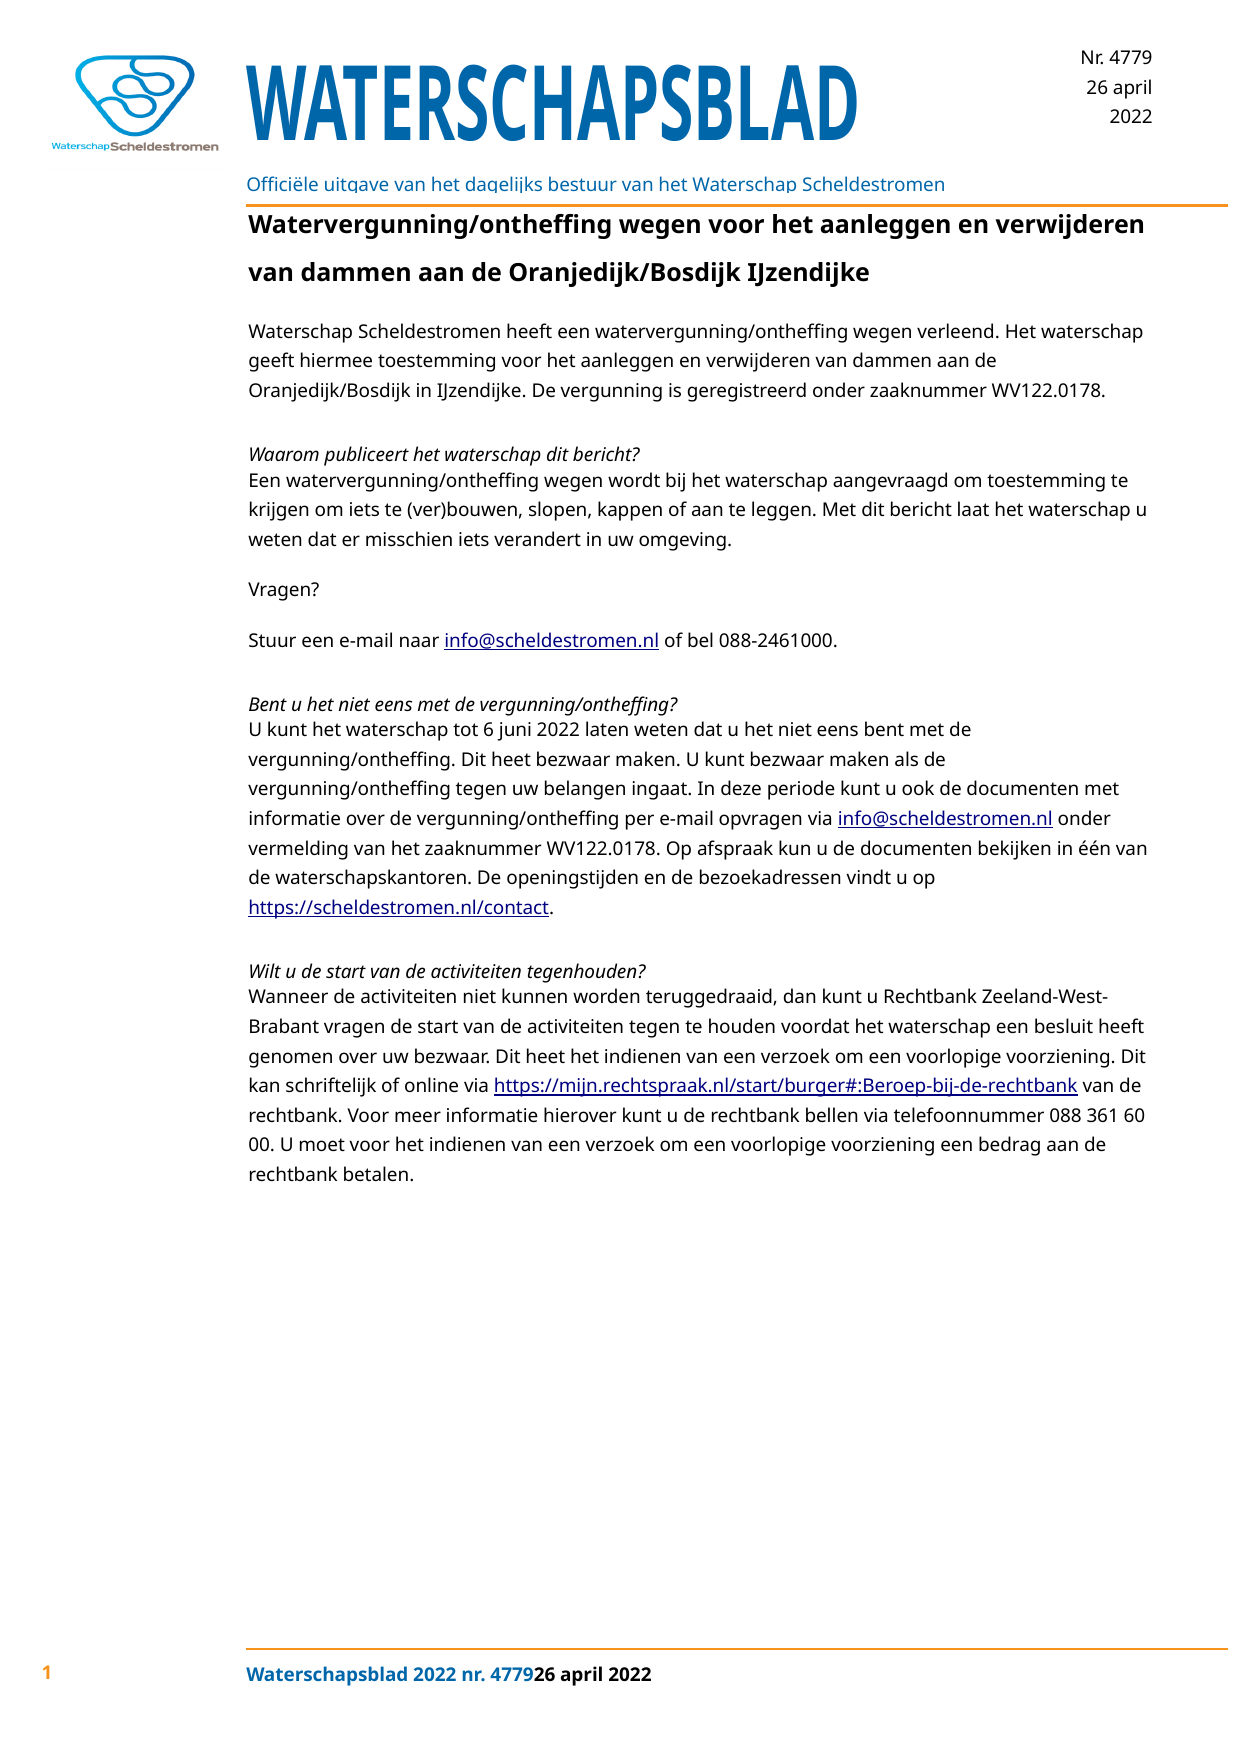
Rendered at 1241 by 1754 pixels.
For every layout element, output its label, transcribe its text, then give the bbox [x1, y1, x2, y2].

picture [41, 47, 231, 172]
text Waarom publiceert het waterschap dit bericht? [248, 441, 1152, 467]
text Waterschap Scheldestromen heeft een watervergunning/ontheffing wegen verleend. Het waterschap geeft hiermee toestemming voor het aanleggen en verwijderen van dammen aan de Oranjedijk/Bosdijk in IJzendijke. De vergunning is geregistreerd onder zaaknummer WV122.0178. [248, 318, 1152, 403]
text Wanneer de activiteiten niet kunnen worden teruggedraaid, dan kunt u Rechtbank Zeeland-West-Brabant vragen de start van de activiteiten tegen te houden voordat het waterschap een besluit heeft genomen over uw bezwaar. Dit heet het indienen van een verzoek om een voorlopige voorziening. Dit kan schriftelijk of online via https://mijn.rechtspraak.nl/start/burger#:Beroep-bij-de-rechtbank van de rechtbank. Voor meer informatie hierover kunt u de rechtbank bellen via telefoonnummer 088 361 60 00. U moet voor het indienen van een verzoek om een voorlopige voorziening een bedrag aan de rechtbank betalen. [248, 984, 1152, 1187]
text Vragen? [248, 576, 1152, 602]
text U kunt het waterschap tot 6 juni 2022 laten weten dat u het niet eens bent met de vergunning/ontheffing. Dit heet bezwaar maken. U kunt bezwaar maken als de vergunning/ontheffing tegen uw belangen ingaat. In deze periode kunt u ook de documenten met informatie over de vergunning/ontheffing per e-mail opvragen via info@scheldestromen.nl onder vermelding van het zaaknummer WV122.0178. Op afspraak kun u de documenten bekijken in één van de waterschapskantoren. De openingstijden en de bezoekadressen vindt u op https://scheldestromen.nl/contact. [248, 716, 1152, 920]
text Wilt u de start van de activiteiten tegenhouden? [248, 958, 1152, 984]
text Stuur een e-mail naar info@scheldestromen.nl of bel 088-2461000. [248, 627, 1152, 652]
text Bent u het niet eens met de vergunning/ontheffing? [248, 691, 1152, 716]
text Een watervergunning/ontheffing wegen wordt bij het waterschap aangevraagd om toestemming te krijgen om iets te (ver)bouwen, slopen, kappen of aan te leggen. Met dit bericht laat het waterschap u weten dat er misschien iets verandert in uw omgeving. [248, 467, 1152, 552]
text Watervergunning/ontheffing wegen voor het aanleggen en verwijderen van dammen aan de Oranjedijk/Bosdijk IJzendijke [248, 207, 1152, 288]
